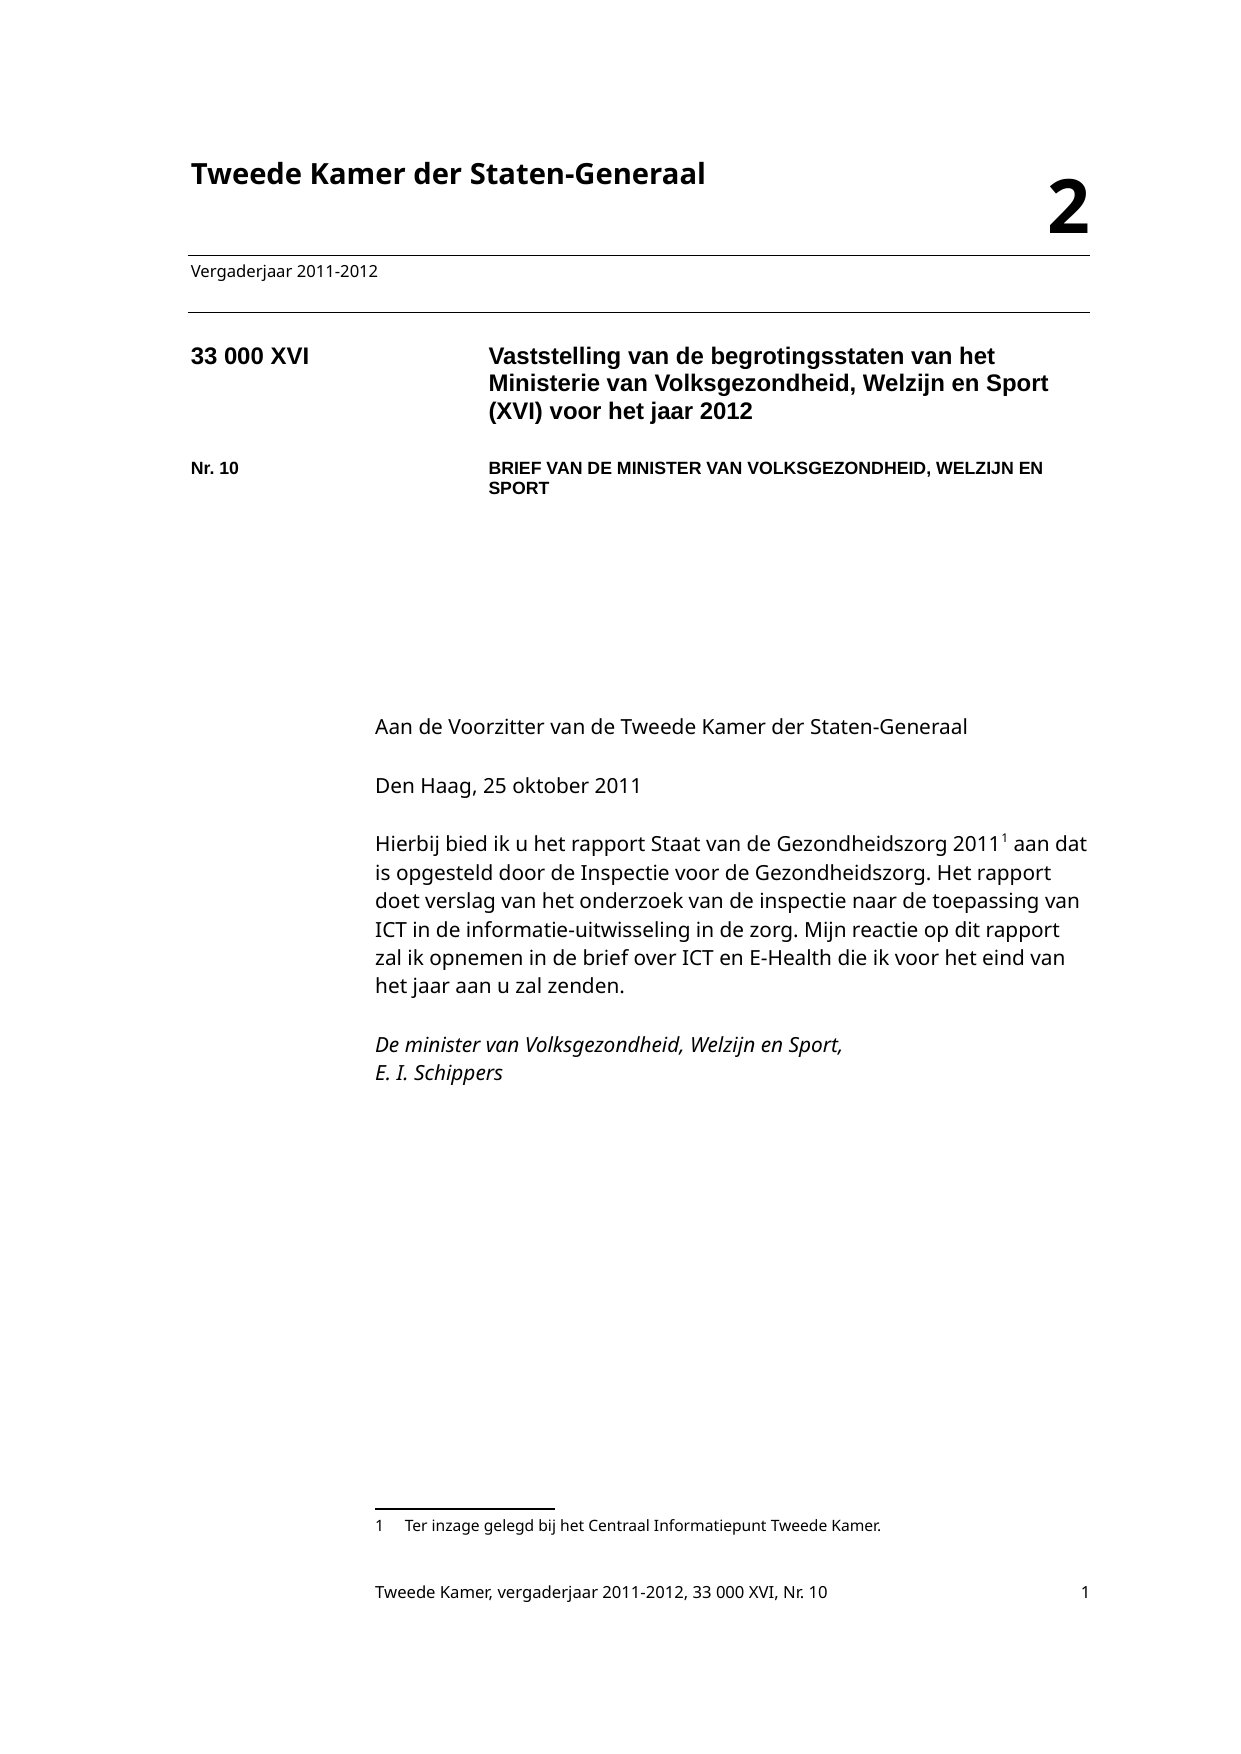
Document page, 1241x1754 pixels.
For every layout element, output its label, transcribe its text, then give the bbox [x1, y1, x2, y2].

table_header 2 [910, 150, 1090, 255]
table_cell 33 000 XVI [188, 339, 485, 454]
table_cell [485, 313, 1090, 339]
text Den Haag, 25 oktober 2011 [375, 771, 1090, 799]
text Ter inzage gelegd bij het Centraal Informatiepunt Tweede Kamer. [375, 1508, 1090, 1536]
text Aan de Voorzitter van de Tweede Kamer der Staten-Generaal [375, 712, 1090, 741]
table_cell Vergaderjaar 2011-2012 [188, 256, 485, 312]
table_cell Vaststelling van de begrotingsstaten van het Ministerie van Volksgezondheid, Welzijn en Sport (XVI) voor het jaar 2012 [485, 339, 1090, 454]
table_cell [485, 256, 1090, 312]
table_cell BRIEF VAN DE MINISTER VAN VOLKSGEZONDHEID, WELZIJN EN SPORT [485, 455, 1090, 594]
table_cell Nr. 10 [188, 455, 485, 594]
table_header Tweede Kamer der Staten-Generaal [188, 150, 909, 255]
text De minister van Volksgezondheid, Welzijn en Sport, [375, 1030, 1090, 1058]
text E. I. Schippers [375, 1058, 1090, 1087]
text Hierbij bied ik u het rapport Staat van de Gezondheidszorg 2011 aan dat is opgesteld door de Inspectie voor de Gezondheidszorg. Het rapport doet verslag van het onderzoek van de inspectie naar de toepassing van ICT in de informatie-uitwisseling in de zorg. Mijn reactie op dit rapport zal ik opnemen in de brief over ICT en E-Health die ik voor het eind van het jaar aan u zal zenden. [375, 829, 1090, 1000]
table_cell [188, 313, 485, 339]
